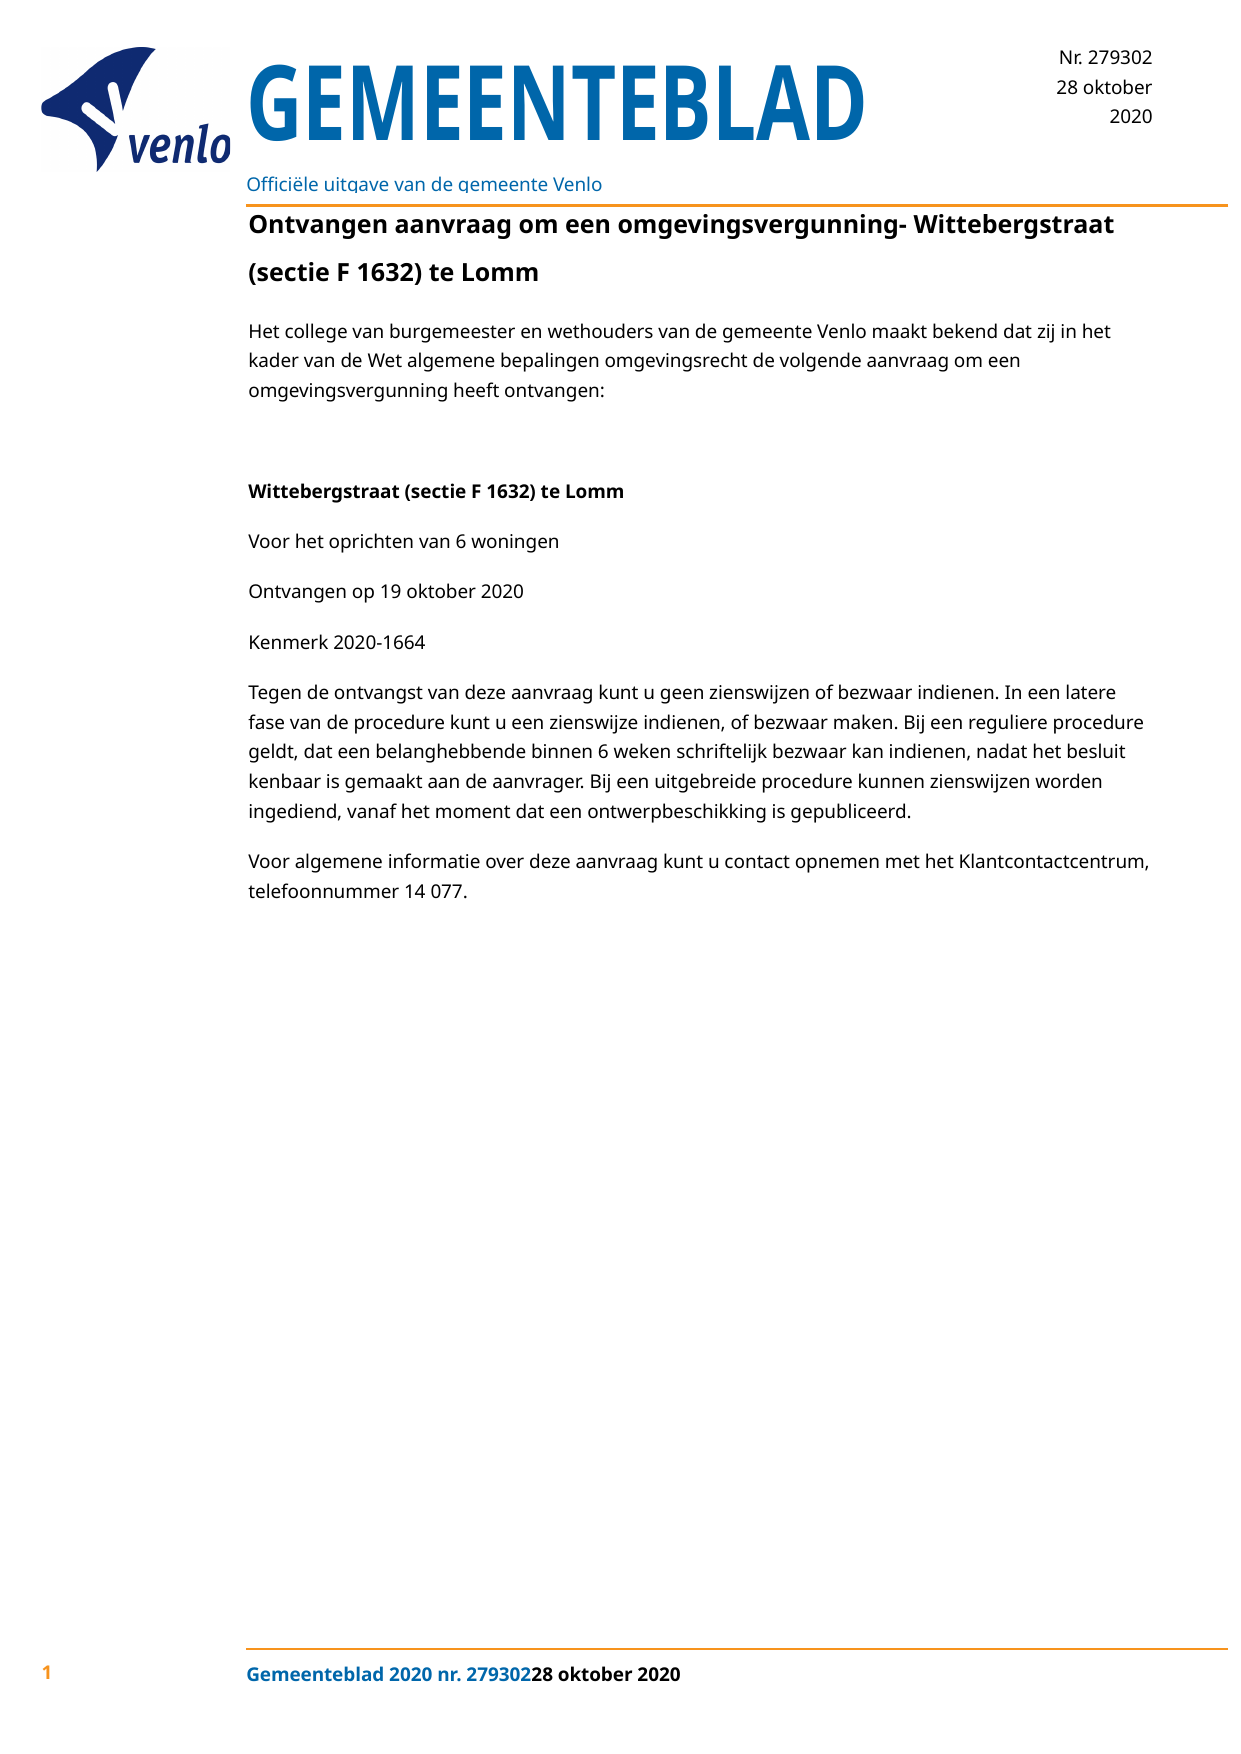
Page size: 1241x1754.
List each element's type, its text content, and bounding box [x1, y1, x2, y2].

text Voor algemene informatie over deze aanvraag kunt u contact opnemen met het Klantcontactcentrum, telefoonnummer 14 077. [248, 848, 1152, 904]
text Kenmerk 2020-1664 [248, 629, 1152, 655]
picture [41, 47, 231, 172]
text Ontvangen op 19 oktober 2020 [248, 579, 1152, 604]
text Ontvangen aanvraag om een omgevingsvergunning- Wittebergstraat (sectie F 1632) te Lomm [248, 207, 1152, 288]
text Tegen de ontvangst van deze aanvraag kunt u geen zienswijzen of bezwaar indienen. In een latere fase van de procedure kunt u een zienswijze indienen, of bezwaar maken. Bij een reguliere procedure geldt, dat een belanghebbende binnen 6 weken schriftelijk bezwaar kan indienen, nadat het besluit kenbaar is gemaakt aan de aanvrager. Bij een uitgebreide procedure kunnen zienswijzen worden ingediend, vanaf het moment dat een ontwerpbeschikking is gepubliceerd. [248, 679, 1152, 824]
text Het college van burgemeester en wethouders van de gemeente Venlo maakt bekend dat zij in het kader van de Wet algemene bepalingen omgevingsrecht de volgende aanvraag om een omgevingsvergunning heeft ontvangen: [248, 318, 1152, 403]
text Wittebergstraat (sectie F 1632) te Lomm [248, 478, 1152, 504]
text Voor het oprichten van 6 woningen [248, 528, 1152, 554]
